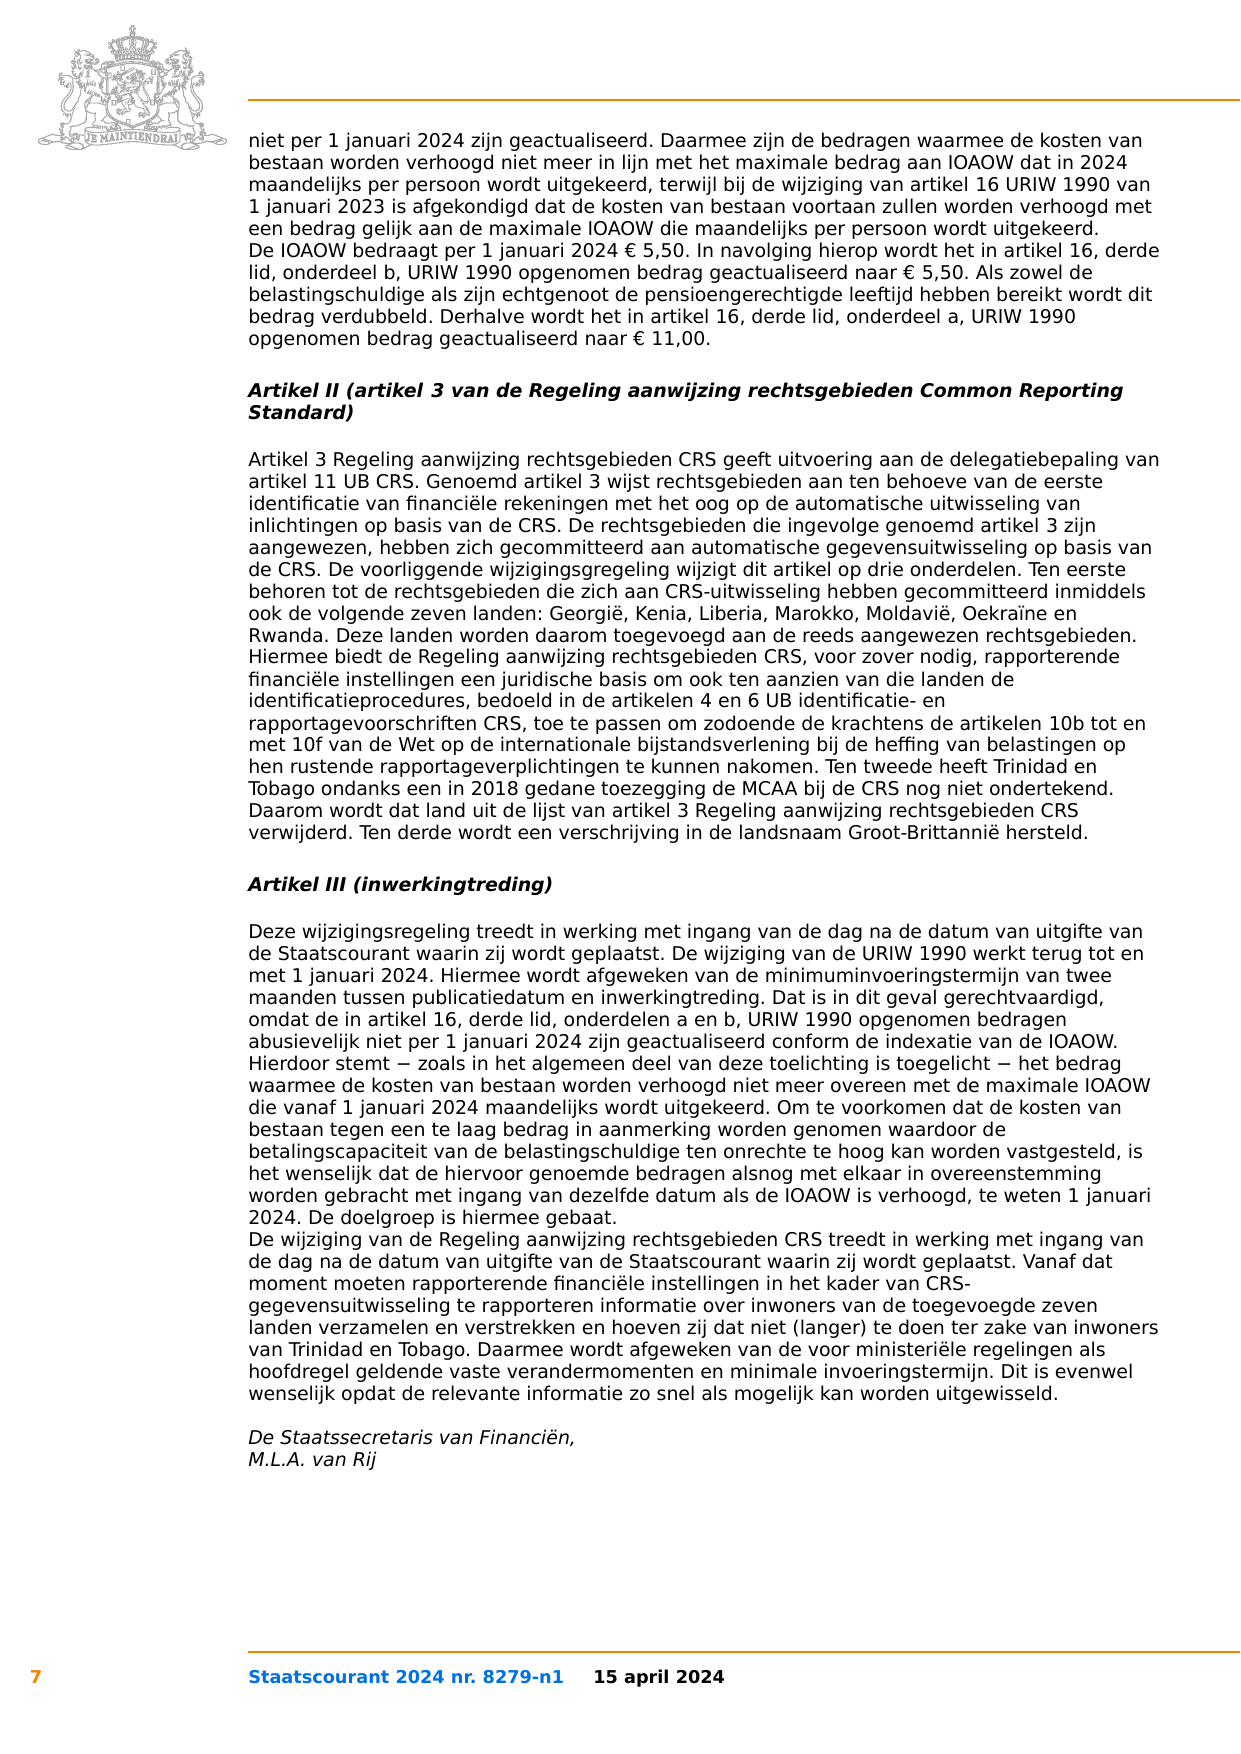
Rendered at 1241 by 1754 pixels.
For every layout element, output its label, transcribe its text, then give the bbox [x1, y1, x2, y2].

subtitle Artikel II (artikel 3 van de Regeling aanwijzing rechtsgebieden Common Reporting Standard) [248, 380, 1163, 424]
text De wijziging van de Regeling aanwijzing rechtsgebieden CRS treedt in werking met ingang van de dag na de datum van uitgifte van de Staatscourant waarin zij wordt geplaatst. Vanaf dat moment moeten rapporterende financiële instellingen in het kader van CRS-gegevensuitwisseling te rapporteren informatie over inwoners van de toegevoegde zeven landen verzamelen en verstrekken en hoeven zij dat niet (langer) te doen ter zake van inwoners van Trinidad en Tobago. Daarmee wordt afgeweken van de voor ministeriële regelingen als hoofdregel geldende vaste verandermomenten en minimale invoeringstermijn. Dit is evenwel wenselijk opdat de relevante informatie zo snel als mogelijk kan worden uitgewisseld. [248, 1229, 1163, 1405]
subtitle Artikel III (inwerkingtreding) [248, 874, 1163, 896]
text De IOAOW bedraagt per 1 januari 2024 € 5,50. In navolging hierop wordt het in artikel 16, derde lid, onderdeel b, URIW 1990 opgenomen bedrag geactualiseerd naar € 5,50. Als zowel de belastingschuldige als zijn echtgenoot de pensioengerechtigde leeftijd hebben bereikt wordt dit bedrag verdubbeld. Derhalve wordt het in artikel 16, derde lid, onderdeel a, URIW 1990 opgenomen bedrag geactualiseerd naar € 11,00. [248, 240, 1163, 350]
text Artikel 3 Regeling aanwijzing rechtsgebieden CRS geeft uitvoering aan de delegatiebepaling van artikel 11 UB CRS. Genoemd artikel 3 wijst rechtsgebieden aan ten behoeve van de eerste identificatie van financiële rekeningen met het oog op de automatische uitwisseling van inlichtingen op basis van de CRS. De rechtsgebieden die ingevolge genoemd artikel 3 zijn aangewezen, hebben zich gecommitteerd aan automatische gegevensuitwisseling op basis van de CRS. De voorliggende wijzigingsgregeling wijzigt dit artikel op drie onderdelen. Ten eerste behoren tot de rechtsgebieden die zich aan CRS-uitwisseling hebben gecommitteerd inmiddels ook de volgende zeven landen: Georgië, Kenia, Liberia, Marokko, Moldavië, Oekraïne en Rwanda. Deze landen worden daarom toegevoegd aan de reeds aangewezen rechtsgebieden. Hiermee biedt de Regeling aanwijzing rechtsgebieden CRS, voor zover nodig, rapporterende financiële instellingen een juridische basis om ook ten aanzien van die landen de identificatieprocedures, bedoeld in de artikelen 4 en 6 UB identificatie- en rapportagevoorschriften CRS, toe te passen om zodoende de krachtens de artikelen 10b tot en met 10f van de Wet op de internationale bijstandsverlening bij de heffing van belastingen op hen rustende rapportageverplichtingen te kunnen nakomen. Ten tweede heeft Trinidad en Tobago ondanks een in 2018 gedane toezegging de MCAA bij de CRS nog niet ondertekend. Daarom wordt dat land uit de lijst van artikel 3 Regeling aanwijzing rechtsgebieden CRS verwijderd. Ten derde wordt een verschrijving in de landsnaam Groot-Brittannië hersteld. [248, 449, 1163, 844]
picture [38, 25, 227, 150]
text niet per 1 januari 2024 zijn geactualiseerd. Daarmee zijn de bedragen waarmee de kosten van bestaan worden verhoogd niet meer in lijn met het maximale bedrag aan IOAOW dat in 2024 maandelijks per persoon wordt uitgekeerd, terwijl bij de wijziging van artikel 16 URIW 1990 van 1 januari 2023 is afgekondigd dat de kosten van bestaan voortaan zullen worden verhoogd met een bedrag gelijk aan de maximale IOAOW die maandelijks per persoon wordt uitgekeerd. [248, 130, 1163, 240]
text De Staatssecretaris van Financiën, M.L.A. van Rij [248, 1427, 1163, 1471]
text Deze wijzigingsregeling treedt in werking met ingang van de dag na de datum van uitgifte van de Staatscourant waarin zij wordt geplaatst. De wijziging van de URIW 1990 werkt terug tot en met 1 januari 2024. Hiermee wordt afgeweken van de minimuminvoeringstermijn van twee maanden tussen publicatiedatum en inwerkingtreding. Dat is in dit geval gerechtvaardigd, omdat de in artikel 16, derde lid, onderdelen a en b, URIW 1990 opgenomen bedragen abusievelijk niet per 1 januari 2024 zijn geactualiseerd conform de indexatie van de IOAOW. Hierdoor stemt − zoals in het algemeen deel van deze toelichting is toegelicht − het bedrag waarmee de kosten van bestaan worden verhoogd niet meer overeen met de maximale IOAOW die vanaf 1 januari 2024 maandelijks wordt uitgekeerd. Om te voorkomen dat de kosten van bestaan tegen een te laag bedrag in aanmerking worden genomen waardoor de betalingscapaciteit van de belastingschuldige ten onrechte te hoog kan worden vastgesteld, is het wenselijk dat de hiervoor genoemde bedragen alsnog met elkaar in overeenstemming worden gebracht met ingang van dezelfde datum als de IOAOW is verhoogd, te weten 1 januari 2024. De doelgroep is hiermee gebaat. [248, 921, 1163, 1229]
